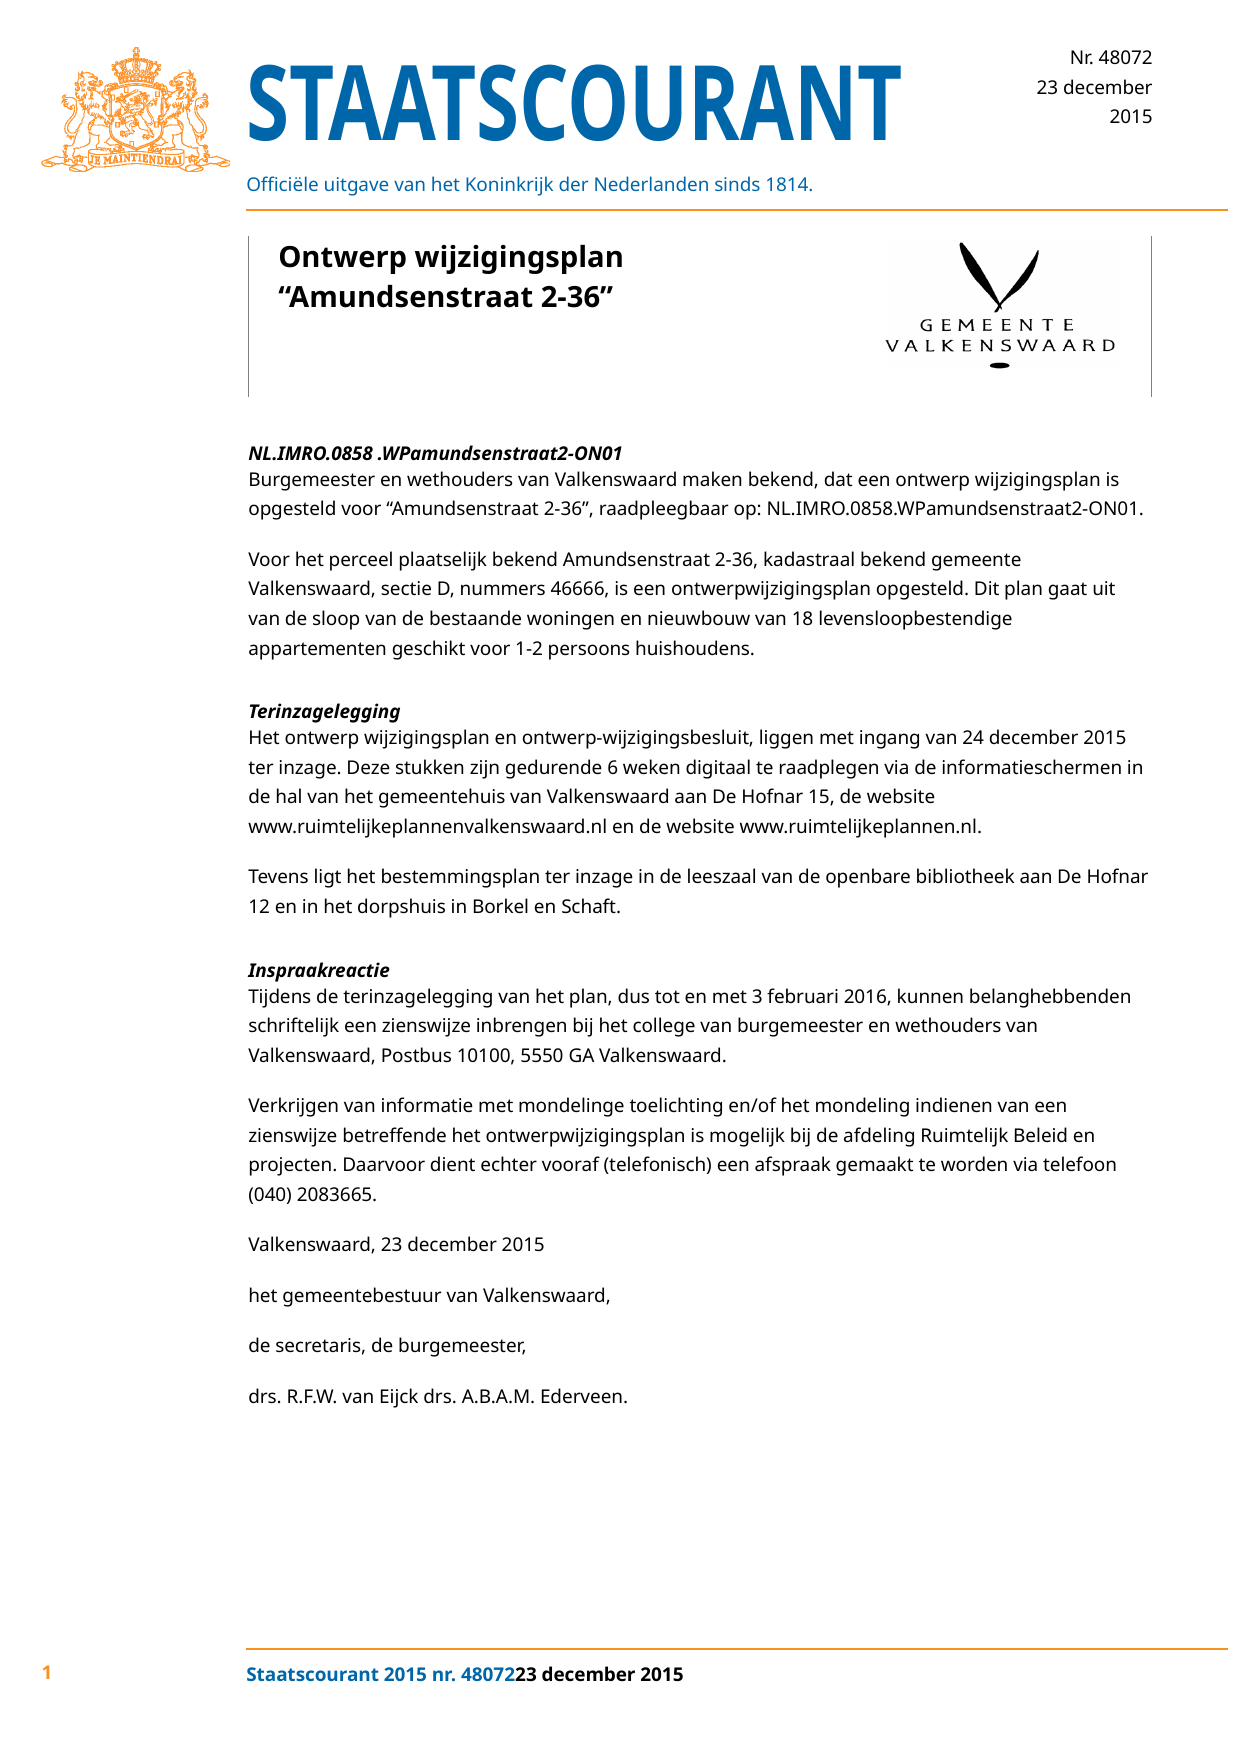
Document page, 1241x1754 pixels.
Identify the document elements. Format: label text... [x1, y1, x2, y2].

picture [41, 47, 231, 172]
text Tijdens de terinzagelegging van het plan, dus tot en met 3 februari 2016, kunnen belanghebbenden schriftelijk een zienswijze inbrengen bij het college van burgemeester en wethouders van Valkenswaard, Postbus 10100, 5550 GA Valkenswaard. [248, 983, 1152, 1068]
text het gemeentebestuur van Valkenswaard, [248, 1282, 1152, 1308]
table_header Ontwerp wijzigingsplan “Amundsenstraat 2-36” [249, 236, 850, 397]
text Terinzagelegging [248, 699, 1152, 724]
text drs. R.F.W. van Eijck drs. A.B.A.M. Ederveen. [248, 1383, 1152, 1408]
text Burgemeester en wethouders van Valkenswaard maken bekend, dat een ontwerp wijzigingsplan is opgesteld voor “Amundsenstraat 2-36”, raadpleegbaar op: NL.IMRO.0858.WPamundsenstraat2-ON01. [248, 466, 1152, 521]
text Valkenswaard, 23 december 2015 [248, 1232, 1152, 1257]
text de secretaris, de burgemeester, [248, 1332, 1152, 1358]
table_header [850, 236, 1151, 397]
picture [882, 236, 1119, 372]
text Het ontwerp wijzigingsplan en ontwerp-wijzigingsbesluit, liggen met ingang van 24 december 2015 ter inzage. Deze stukken zijn gedurende 6 weken digitaal te raadplegen via de informatieschermen in de hal van het gemeentehuis van Valkenswaard aan De Hofnar 15, de website www.ruimtelijkeplannenvalkenswaard.nl en de website www.ruimtelijkeplannen.nl. [248, 724, 1152, 839]
text Verkrijgen van informatie met mondelinge toelichting en/of het mondeling indienen van een zienswijze betreffende het ontwerpwijzigingsplan is mogelijk bij de afdeling Ruimtelijk Beleid en projecten. Daarvoor dient echter vooraf (telefonisch) een afspraak gemaakt te worden via telefoon (040) 2083665. [248, 1092, 1152, 1207]
text Tevens ligt het bestemmingsplan ter inzage in de leeszaal van de openbare bibliotheek aan De Hofnar 12 en in het dorpshuis in Borkel en Schaft. [248, 863, 1152, 919]
text Voor het perceel plaatselijk bekend Amundsenstraat 2-36, kadastraal bekend gemeente Valkenswaard, sectie D, nummers 46666, is een ontwerpwijzigingsplan opgesteld. Dit plan gaat uit van de sloop van de bestaande woningen en nieuwbouw van 18 levensloopbestendige appartementen geschikt voor 1-2 persoons huishoudens. [248, 546, 1152, 660]
text NL.IMRO.0858 .WPamundsenstraat2-ON01 [248, 440, 1152, 466]
text Inspraakreactie [248, 957, 1152, 983]
